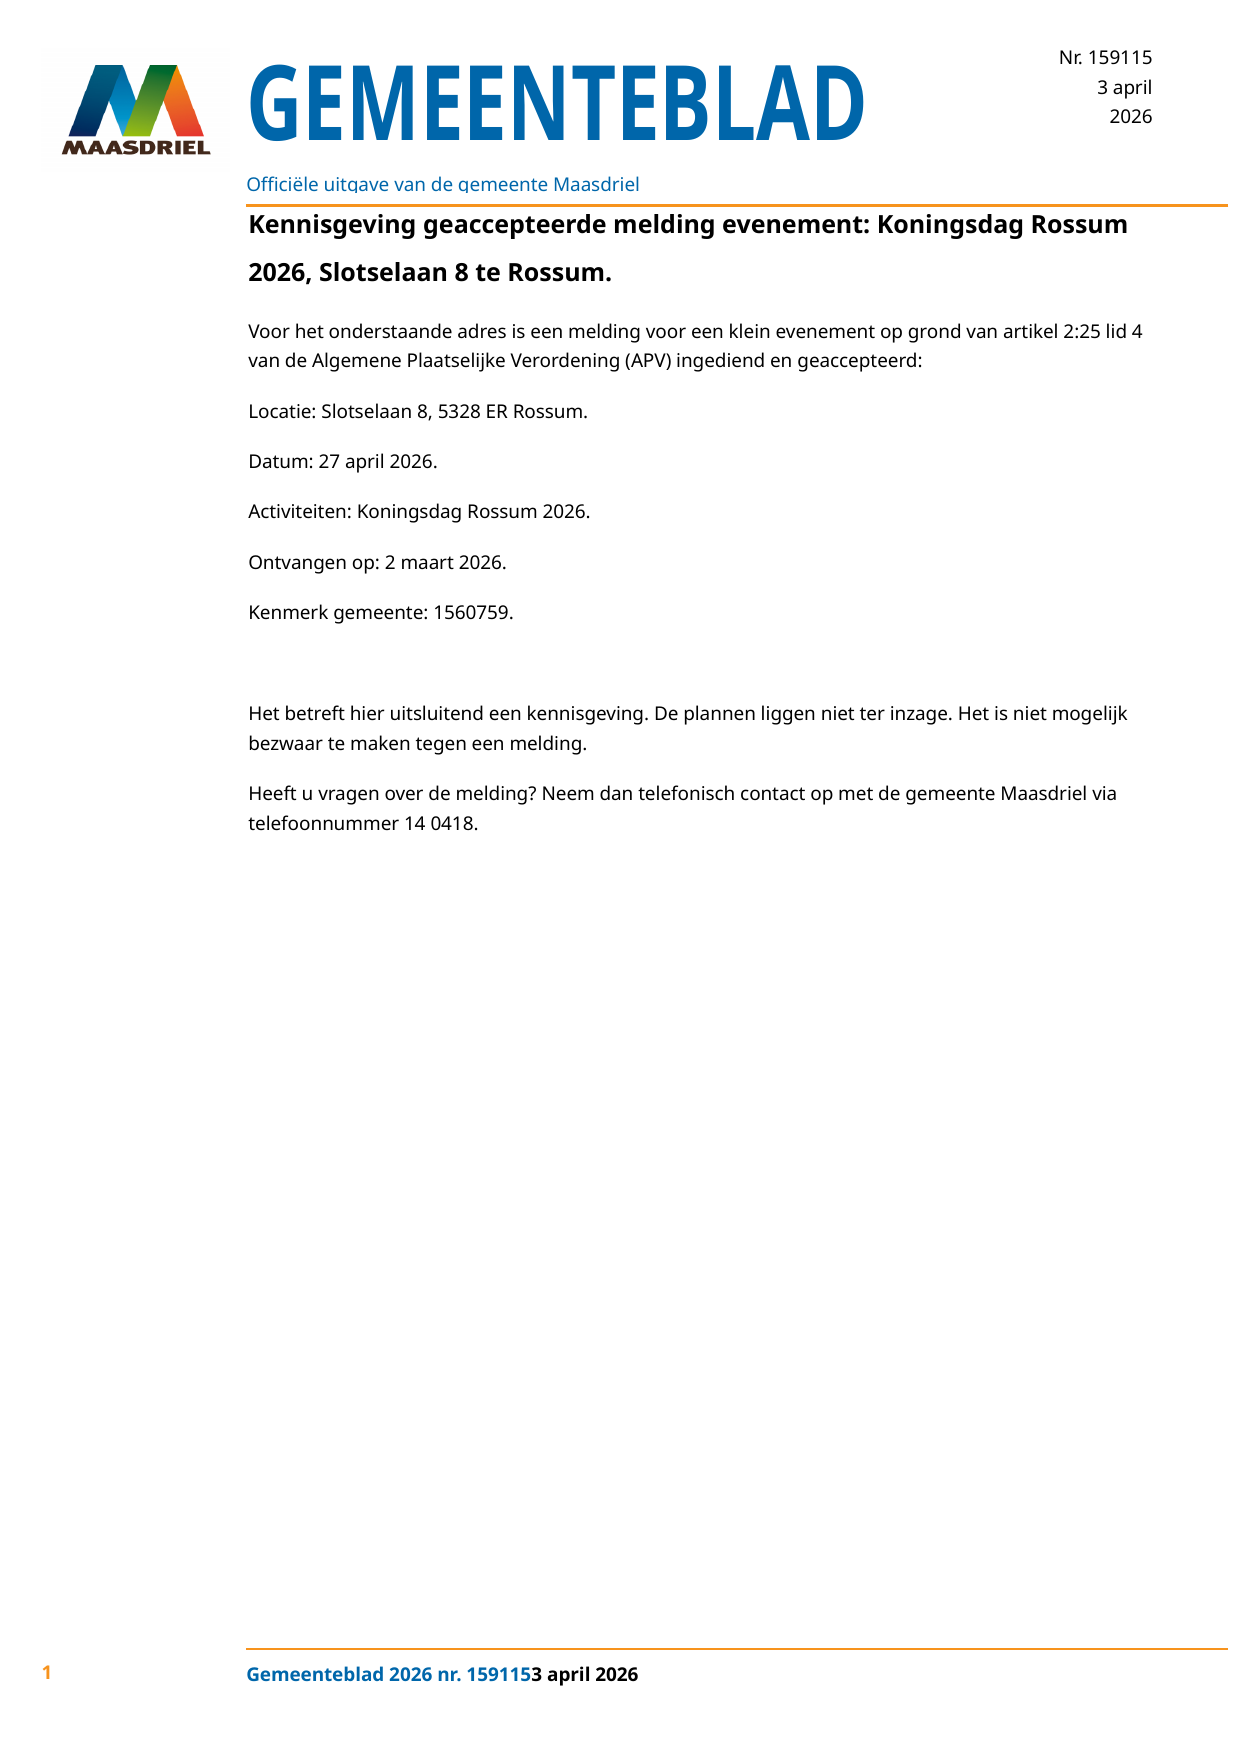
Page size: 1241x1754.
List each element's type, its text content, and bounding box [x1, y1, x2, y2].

text Het betreft hier uitsluitend een kennisgeving. De plannen liggen niet ter inzage. Het is niet mogelijk bezwaar te maken tegen een melding. [248, 700, 1152, 756]
text Datum: 27 april 2026. [248, 448, 1152, 474]
text Activiteiten: Koningsdag Rossum 2026. [248, 499, 1152, 524]
text Locatie: Slotselaan 8, 5328 ER Rossum. [248, 398, 1152, 424]
text Kenmerk gemeente: 1560759. [248, 599, 1152, 625]
text Kennisgeving geaccepteerde melding evenement: Koningsdag Rossum 2026, Slotselaan 8 te Rossum. [248, 207, 1152, 288]
text Ontvangen op: 2 maart 2026. [248, 549, 1152, 575]
text Heeft u vragen over de melding? Neem dan telefonisch contact op met de gemeente Maasdriel via telefoonnummer 14 0418. [248, 780, 1152, 836]
picture [41, 47, 231, 172]
text Voor het onderstaande adres is een melding voor een klein evenement op grond van artikel 2:25 lid 4 van de Algemene Plaatselijke Verordening (APV) ingediend en geaccepteerd: [248, 318, 1152, 373]
